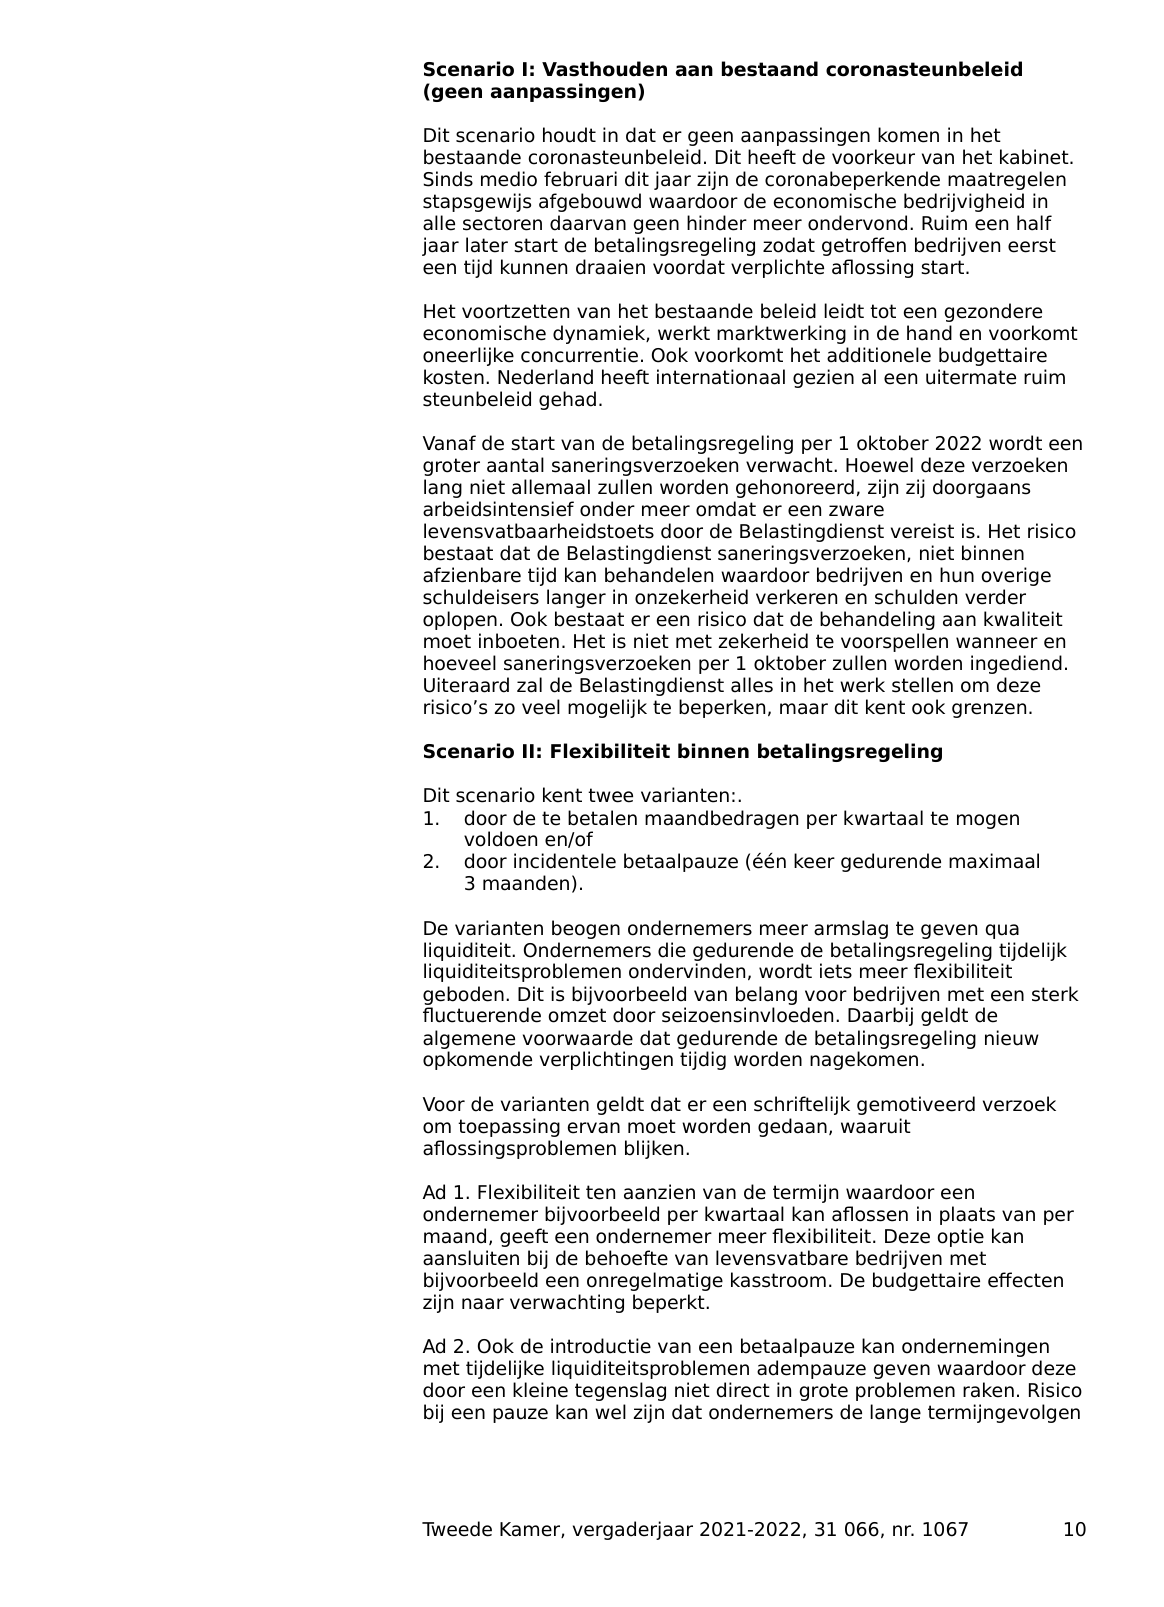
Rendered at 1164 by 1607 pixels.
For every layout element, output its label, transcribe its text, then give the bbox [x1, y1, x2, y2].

text Voor de varianten geldt dat er een schriftelijk gemotiveerd verzoek om toepassing ervan moet worden gedaan, waaruit aflossingsproblemen blijken. [422, 1093, 1087, 1159]
text Dit scenario houdt in dat er geen aanpassingen komen in het bestaande coronasteunbeleid. Dit heeft de voorkeur van het kabinet. Sinds medio februari dit jaar zijn de coronabeperkende maatregelen stapsgewijs afgebouwd waardoor de economische bedrijvigheid in alle sectoren daarvan geen hinder meer ondervond. Ruim een half jaar later start de betalingsregeling zodat getroffen bedrijven eerst een tijd kunnen draaien voordat verplichte aflossing start. [422, 125, 1087, 279]
text 2. door incidentele betaalpauze (één keer gedurende maximaal 3 maanden). [422, 851, 1087, 895]
text Ad 2. Ook de introductie van een betaalpauze kan ondernemingen met tijdelijke liquiditeitsproblemen adempauze geven waardoor deze door een kleine tegenslag niet direct in grote problemen raken. Risico bij een pauze kan wel zijn dat ondernemers de lange termijngevolgen [422, 1336, 1087, 1424]
text 1. door de te betalen maandbedragen per kwartaal te mogen voldoen en/of [422, 807, 1087, 851]
subtitle Scenario I: Vasthouden aan bestaand coronasteunbeleid (geen aanpassingen) [422, 59, 1087, 103]
text De varianten beogen ondernemers meer armslag te geven qua liquiditeit. Ondernemers die gedurende de betalingsregeling tijdelijk liquiditeitsproblemen ondervinden, wordt iets meer flexibiliteit geboden. Dit is bijvoorbeeld van belang voor bedrijven met een sterk fluctuerende omzet door seizoensinvloeden. Daarbij geldt de algemene voorwaarde dat gedurende de betalingsregeling nieuw opkomende verplichtingen tijdig worden nagekomen. [422, 917, 1087, 1071]
text Het voortzetten van het bestaande beleid leidt tot een gezondere economische dynamiek, werkt marktwerking in de hand en voorkomt oneerlijke concurrentie. Ook voorkomt het additionele budgettaire kosten. Nederland heeft internationaal gezien al een uitermate ruim steunbeleid gehad. [422, 301, 1087, 411]
text Ad 1. Flexibiliteit ten aanzien van de termijn waardoor een ondernemer bijvoorbeeld per kwartaal kan aflossen in plaats van per maand, geeft een ondernemer meer flexibiliteit. Deze optie kan aansluiten bij de behoefte van levensvatbare bedrijven met bijvoorbeeld een onregelmatige kasstroom. De budgettaire effecten zijn naar verwachting beperkt. [422, 1182, 1087, 1313]
text Dit scenario kent twee varianten:. [422, 785, 1087, 807]
subtitle Scenario II: Flexibiliteit binnen betalingsregeling [422, 741, 1087, 763]
text Vanaf de start van de betalingsregeling per 1 oktober 2022 wordt een groter aantal saneringsverzoeken verwacht. Hoewel deze verzoeken lang niet allemaal zullen worden gehonoreerd, zijn zij doorgaans arbeidsintensief onder meer omdat er een zware levensvatbaarheidstoets door de Belastingdienst vereist is. Het risico bestaat dat de Belastingdienst saneringsverzoeken, niet binnen afzienbare tijd kan behandelen waardoor bedrijven en hun overige schuldeisers langer in onzekerheid verkeren en schulden verder oplopen. Ook bestaat er een risico dat de behandeling aan kwaliteit moet inboeten. Het is niet met zekerheid te voorspellen wanneer en hoeveel saneringsverzoeken per 1 oktober zullen worden ingediend. Uiteraard zal de Belastingdienst alles in het werk stellen om deze risico’s zo veel mogelijk te beperken, maar dit kent ook grenzen. [422, 433, 1087, 719]
